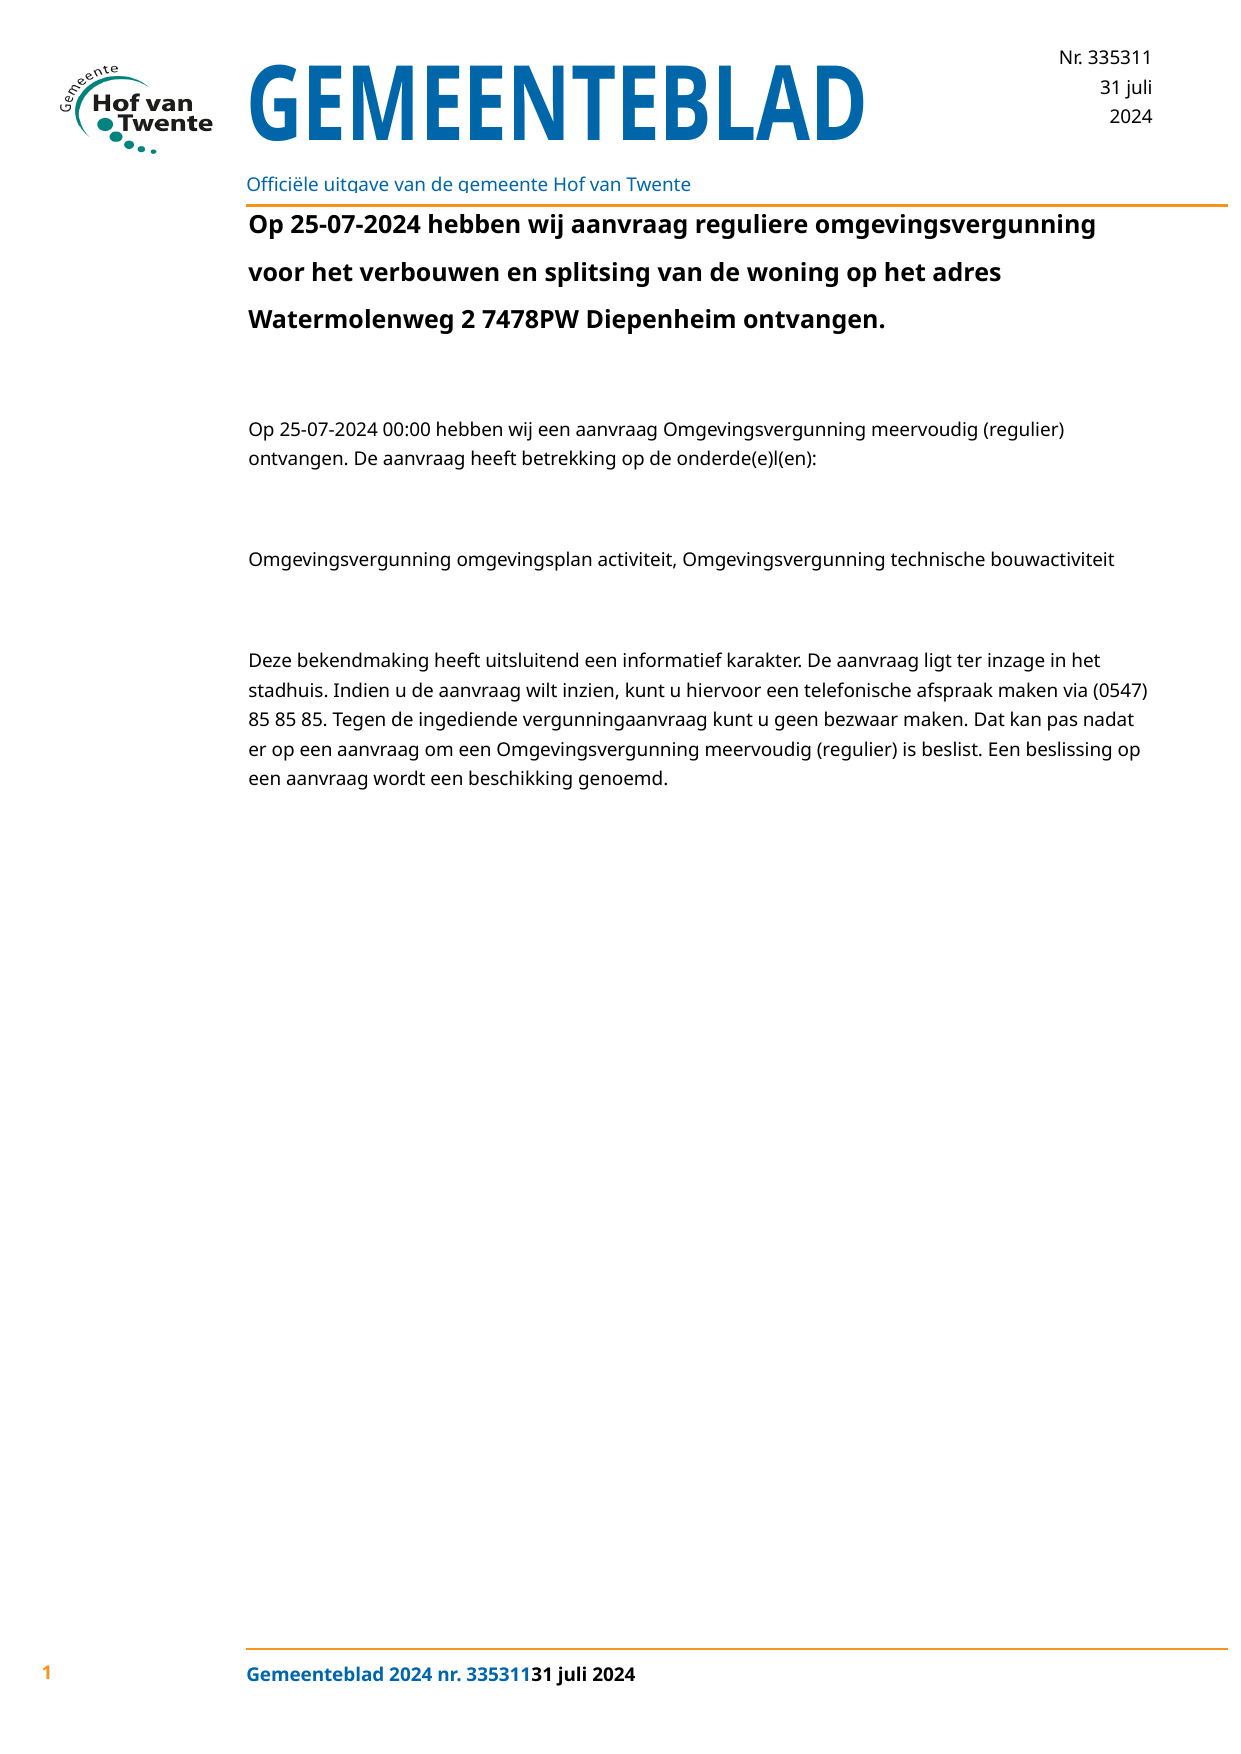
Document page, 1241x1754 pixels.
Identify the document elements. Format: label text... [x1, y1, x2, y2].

text Omgevingsvergunning omgevingsplan activiteit, Omgevingsvergunning technische bouwactiviteit [248, 546, 1152, 572]
text Deze bekendmaking heeft uitsluitend een informatief karakter. De aanvraag ligt ter inzage in het stadhuis. Indien u de aanvraag wilt inzien, kunt u hiervoor een telefonische afspraak maken via (0547) 85 85 85. Tegen de ingediende vergunningaanvraag kunt u geen bezwaar maken. Dat kan pas nadat er op een aanvraag om een Omgevingsvergunning meervoudig (regulier) is beslist. Een beslissing op een aanvraag wordt een beschikking genoemd. [248, 647, 1152, 791]
picture [41, 47, 231, 172]
text Op 25-07-2024 hebben wij aanvraag reguliere omgevingsvergunning voor het verbouwen en splitsing van de woning op het adres Watermolenweg 2 7478PW Diepenheim ontvangen. [248, 207, 1152, 336]
text Op 25-07-2024 00:00 hebben wij een aanvraag Omgevingsvergunning meervoudig (regulier) ontvangen. De aanvraag heeft betrekking op de onderde(e)l(en): [248, 416, 1152, 471]
